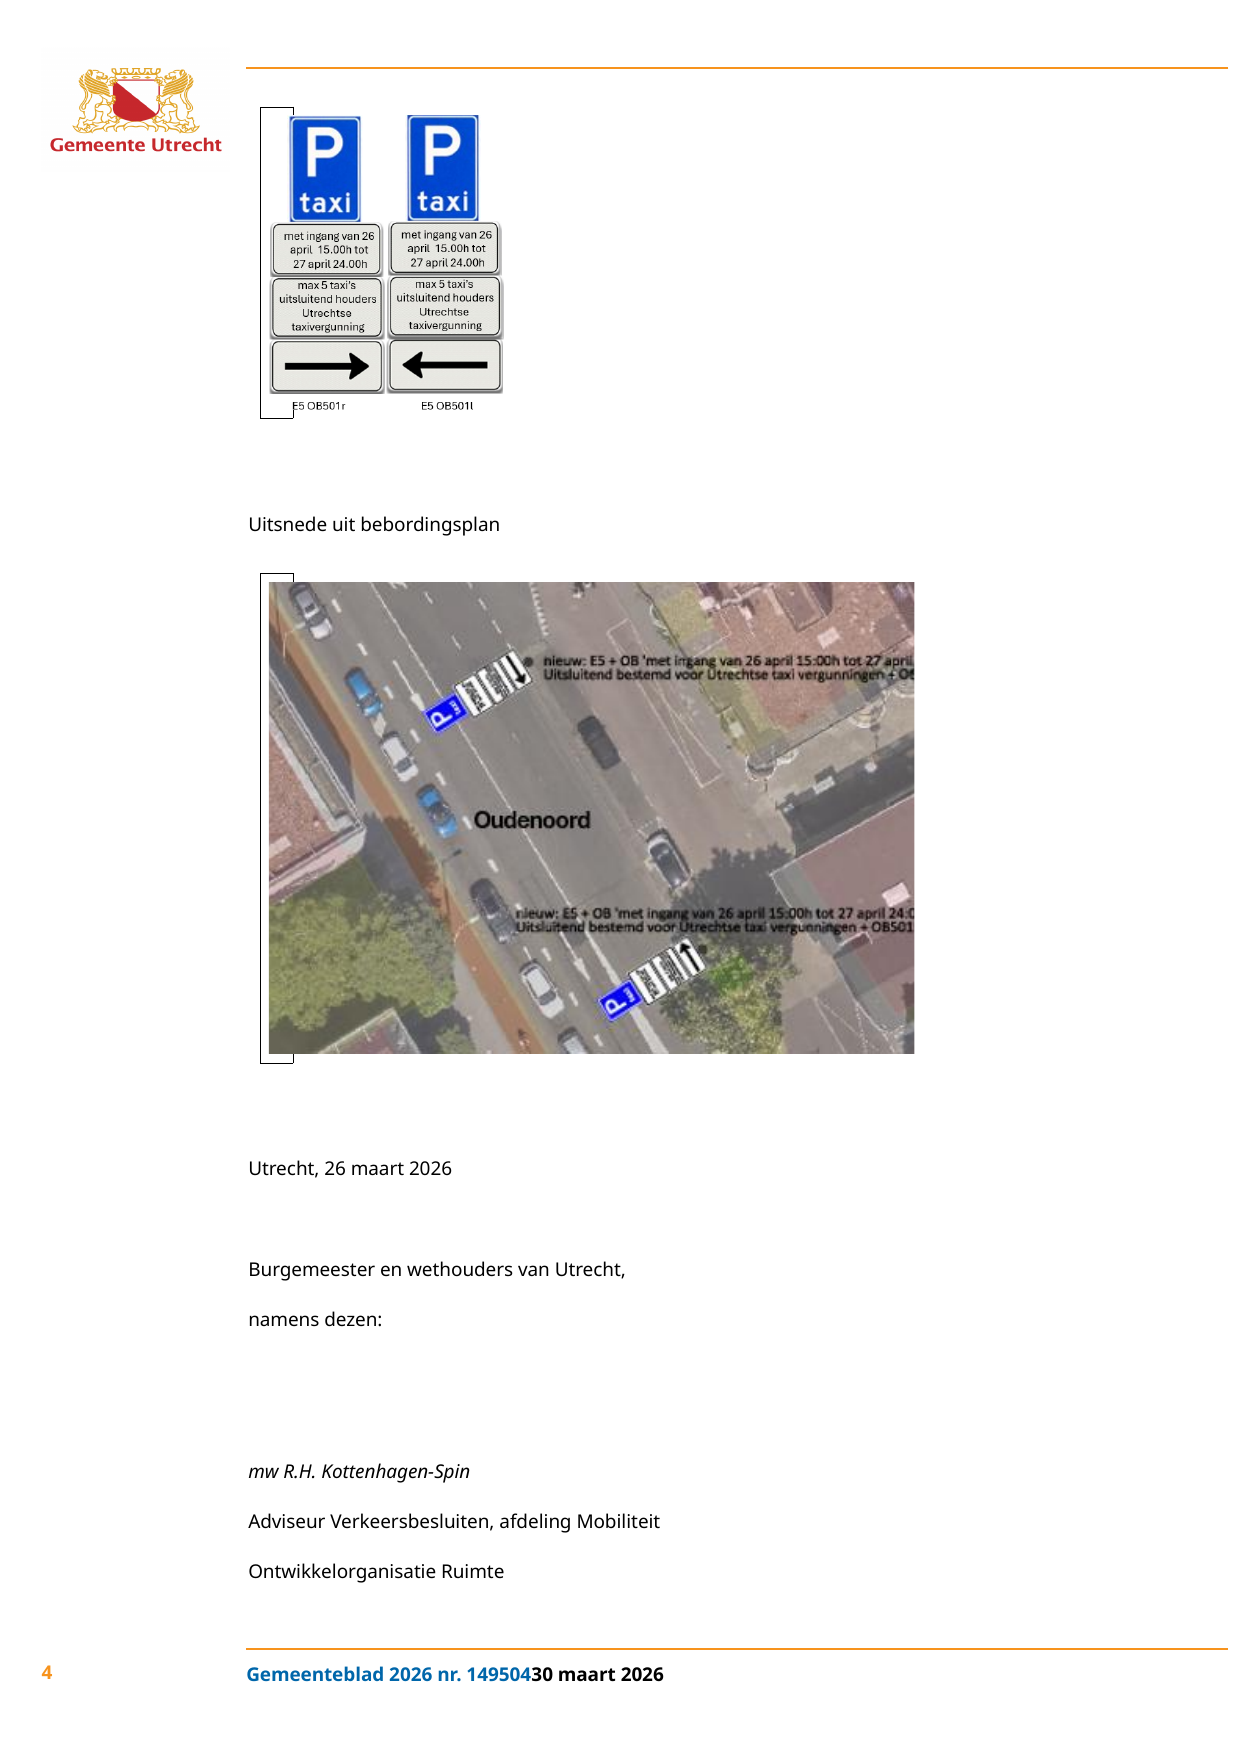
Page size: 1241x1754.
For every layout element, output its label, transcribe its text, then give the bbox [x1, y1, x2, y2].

text mw R.H. Kottenhagen-Spin [248, 1458, 1152, 1484]
text Burgemeester en wethouders van Utrecht, [248, 1256, 1152, 1282]
text Uitsnede uit bebordingsplan [248, 511, 1152, 536]
picture [41, 47, 231, 172]
picture [268, 582, 915, 1054]
text Adviseur Verkeersbesluiten, afdeling Mobiliteit [248, 1508, 1152, 1534]
text Ontwikkelorganisatie Ruimte [248, 1559, 1152, 1584]
text namens dezen: [248, 1307, 1152, 1332]
picture [268, 115, 505, 410]
text Utrecht, 26 maart 2026 [248, 1155, 1152, 1181]
